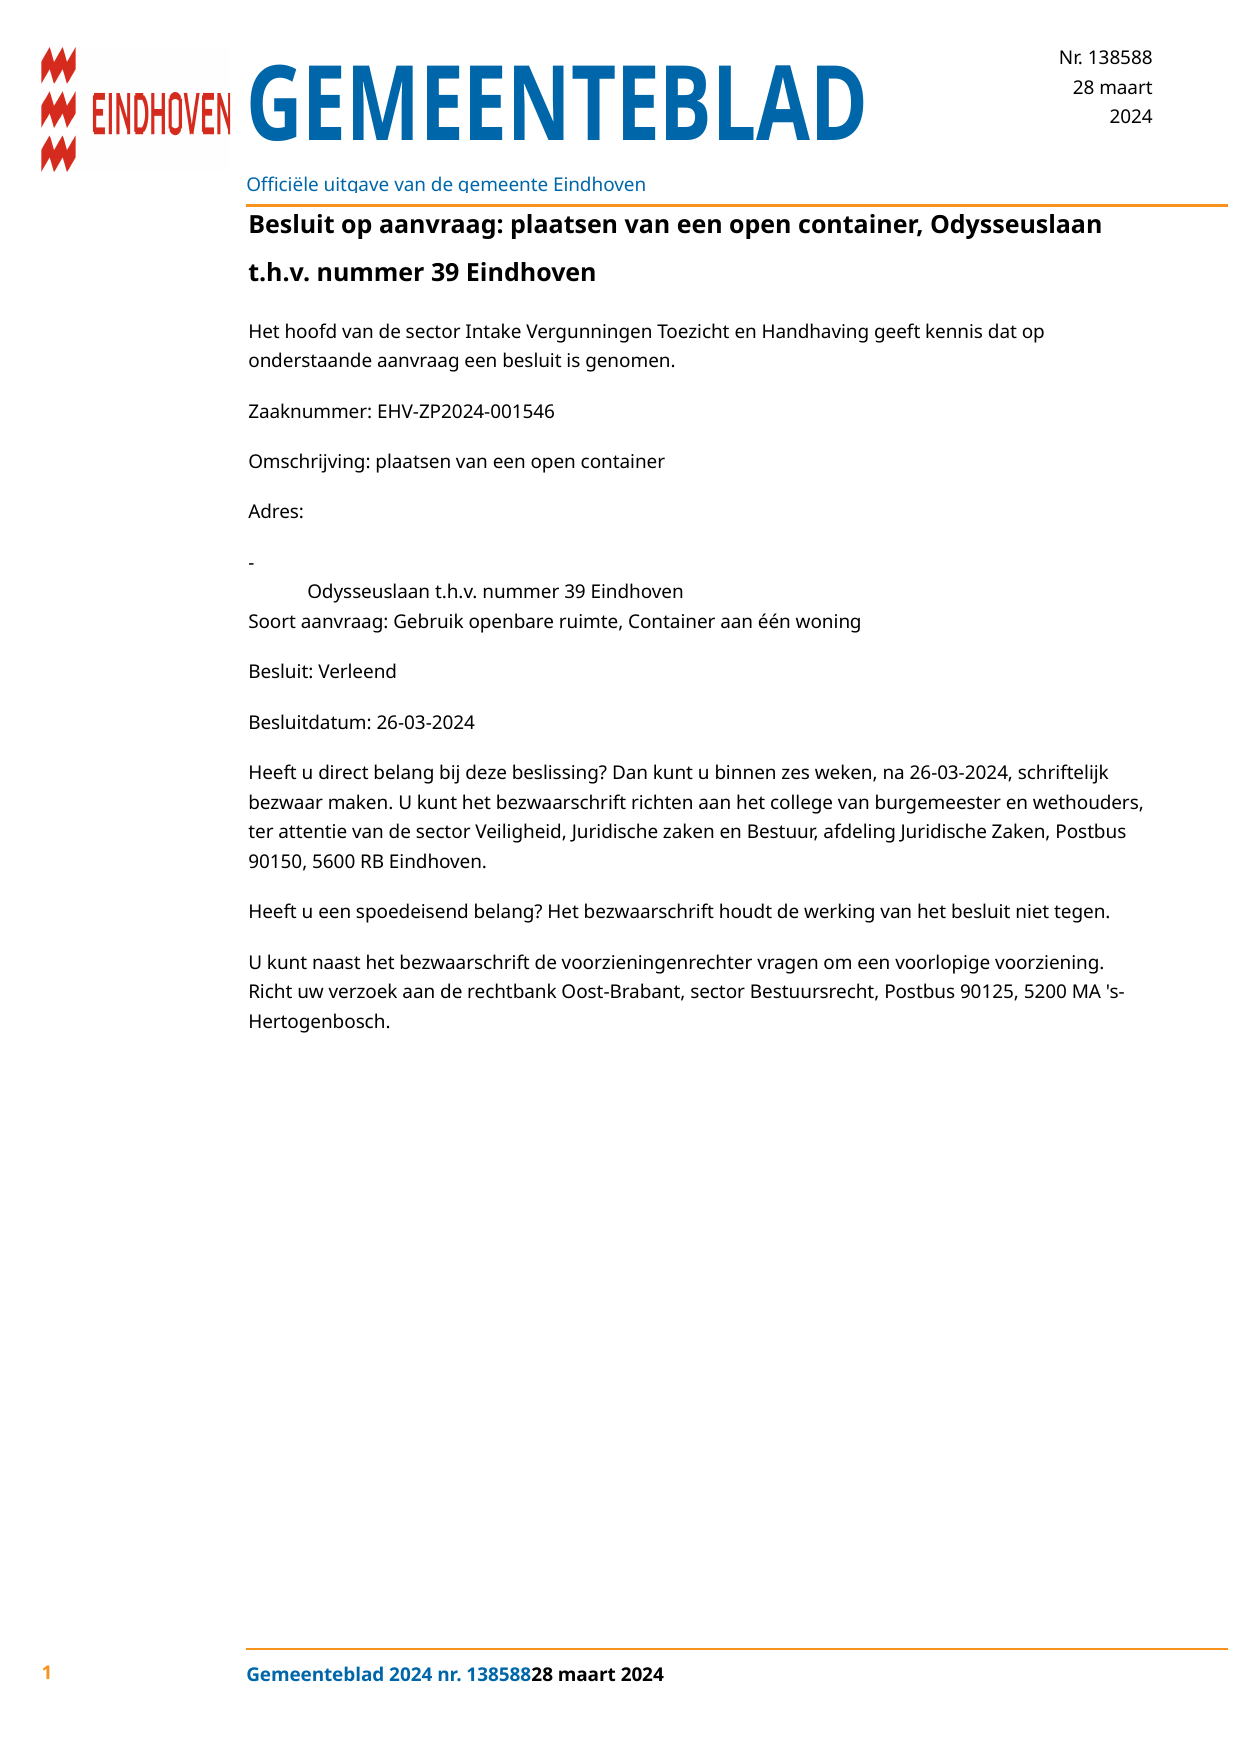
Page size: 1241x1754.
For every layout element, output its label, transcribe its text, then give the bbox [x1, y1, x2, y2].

text Heeft u direct belang bij deze beslissing? Dan kunt u binnen zes weken, na 26-03-2024, schriftelijk bezwaar maken. U kunt het bezwaarschrift richten aan het college van burgemeester en wethouders, ter attentie van de sector Veiligheid, Juridische zaken en Bestuur, afdeling Juridische Zaken, Postbus 90150, 5600 RB Eindhoven. [248, 759, 1152, 874]
text Besluitdatum: 26-03-2024 [248, 709, 1152, 735]
text Omschrijving: plaatsen van een open container [248, 448, 1152, 474]
text Besluit op aanvraag: plaatsen van een open container, Odysseuslaan t.h.v. nummer 39 Eindhoven [248, 207, 1152, 288]
text Het hoofd van de sector Intake Vergunningen Toezicht en Handhaving geeft kennis dat op onderstaande aanvraag een besluit is genomen. [248, 318, 1152, 373]
text U kunt naast het bezwaarschrift de voorzieningenrechter vragen om een voorlopige voorziening. Richt uw verzoek aan de rechtbank Oost-Brabant, sector Bestuursrecht, Postbus 90125, 5200 MA 's-Hertogenbosch. [248, 949, 1152, 1034]
text Adres: [248, 499, 1152, 524]
list Odysseuslaan t.h.v. nummer 39 Eindhoven [248, 579, 1152, 604]
text Besluit: Verleend [248, 659, 1152, 684]
text Heeft u een spoedeisend belang? Het bezwaarschrift houdt de werking van het besluit niet tegen. [248, 899, 1152, 924]
picture [41, 47, 231, 172]
text Zaaknummer: EHV-ZP2024-001546 [248, 398, 1152, 424]
text Soort aanvraag: Gebruik openbare ruimte, Container aan één woning [248, 608, 1152, 634]
